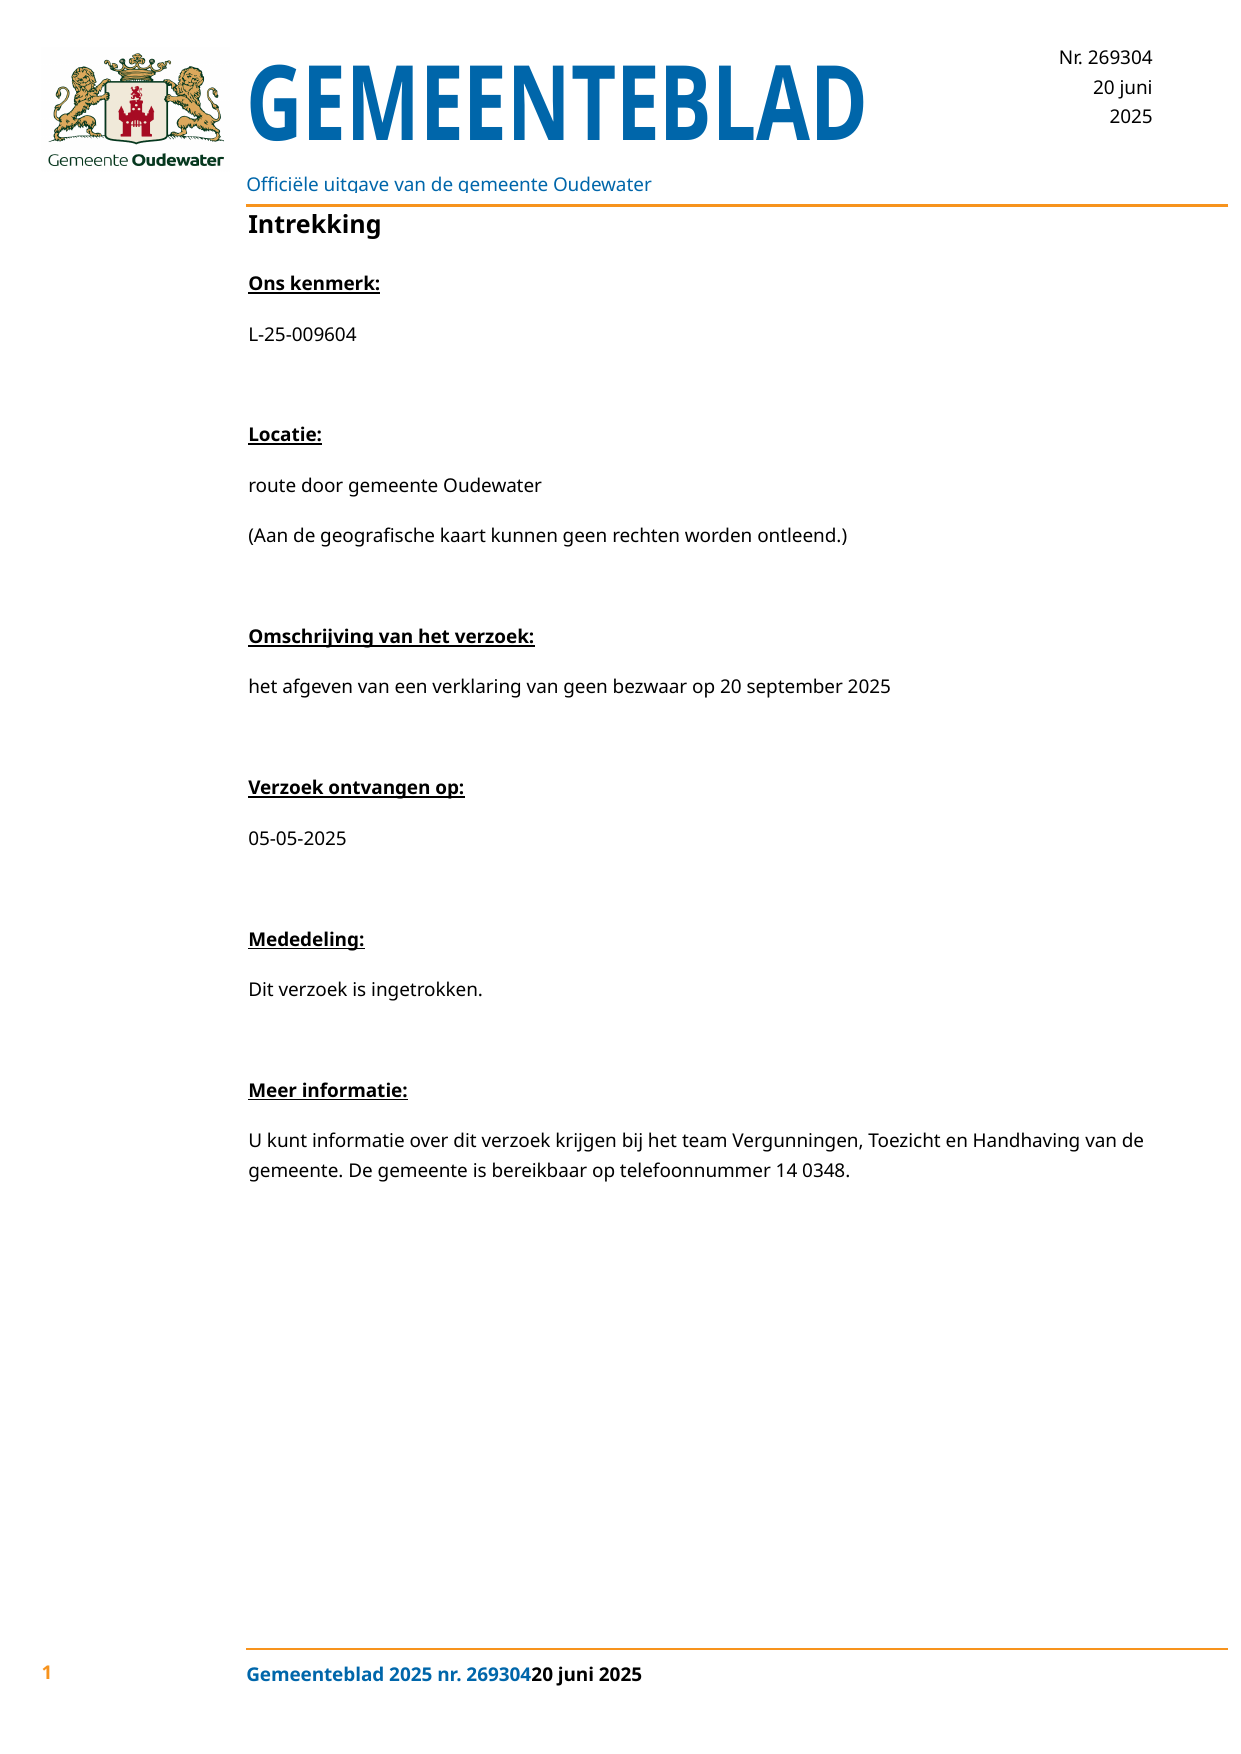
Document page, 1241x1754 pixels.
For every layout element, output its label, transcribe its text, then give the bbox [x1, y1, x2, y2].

picture [41, 47, 231, 172]
text Verzoek ontvangen op: [248, 774, 1152, 800]
text L-25-009604 [248, 321, 1152, 346]
text Omschrijving van het verzoek: [248, 623, 1152, 649]
text Ons kenmerk: [248, 270, 1152, 296]
text (Aan de geografische kaart kunnen geen rechten worden ontleend.) [248, 522, 1152, 548]
text Meer informatie: [248, 1077, 1152, 1103]
text U kunt informatie over dit verzoek krijgen bij het team Vergunningen, Toezicht en Handhaving van de gemeente. De gemeente is bereikbaar op telefoonnummer 14 0348. [248, 1127, 1152, 1183]
text het afgeven van een verklaring van geen bezwaar op 20 september 2025 [248, 674, 1152, 699]
text route door gemeente Oudewater [248, 472, 1152, 498]
text Locatie: [248, 422, 1152, 447]
text Mededeling: [248, 926, 1152, 951]
text Intrekking [248, 207, 1152, 241]
text 05-05-2025 [248, 825, 1152, 851]
text Dit verzoek is ingetrokken. [248, 976, 1152, 1002]
